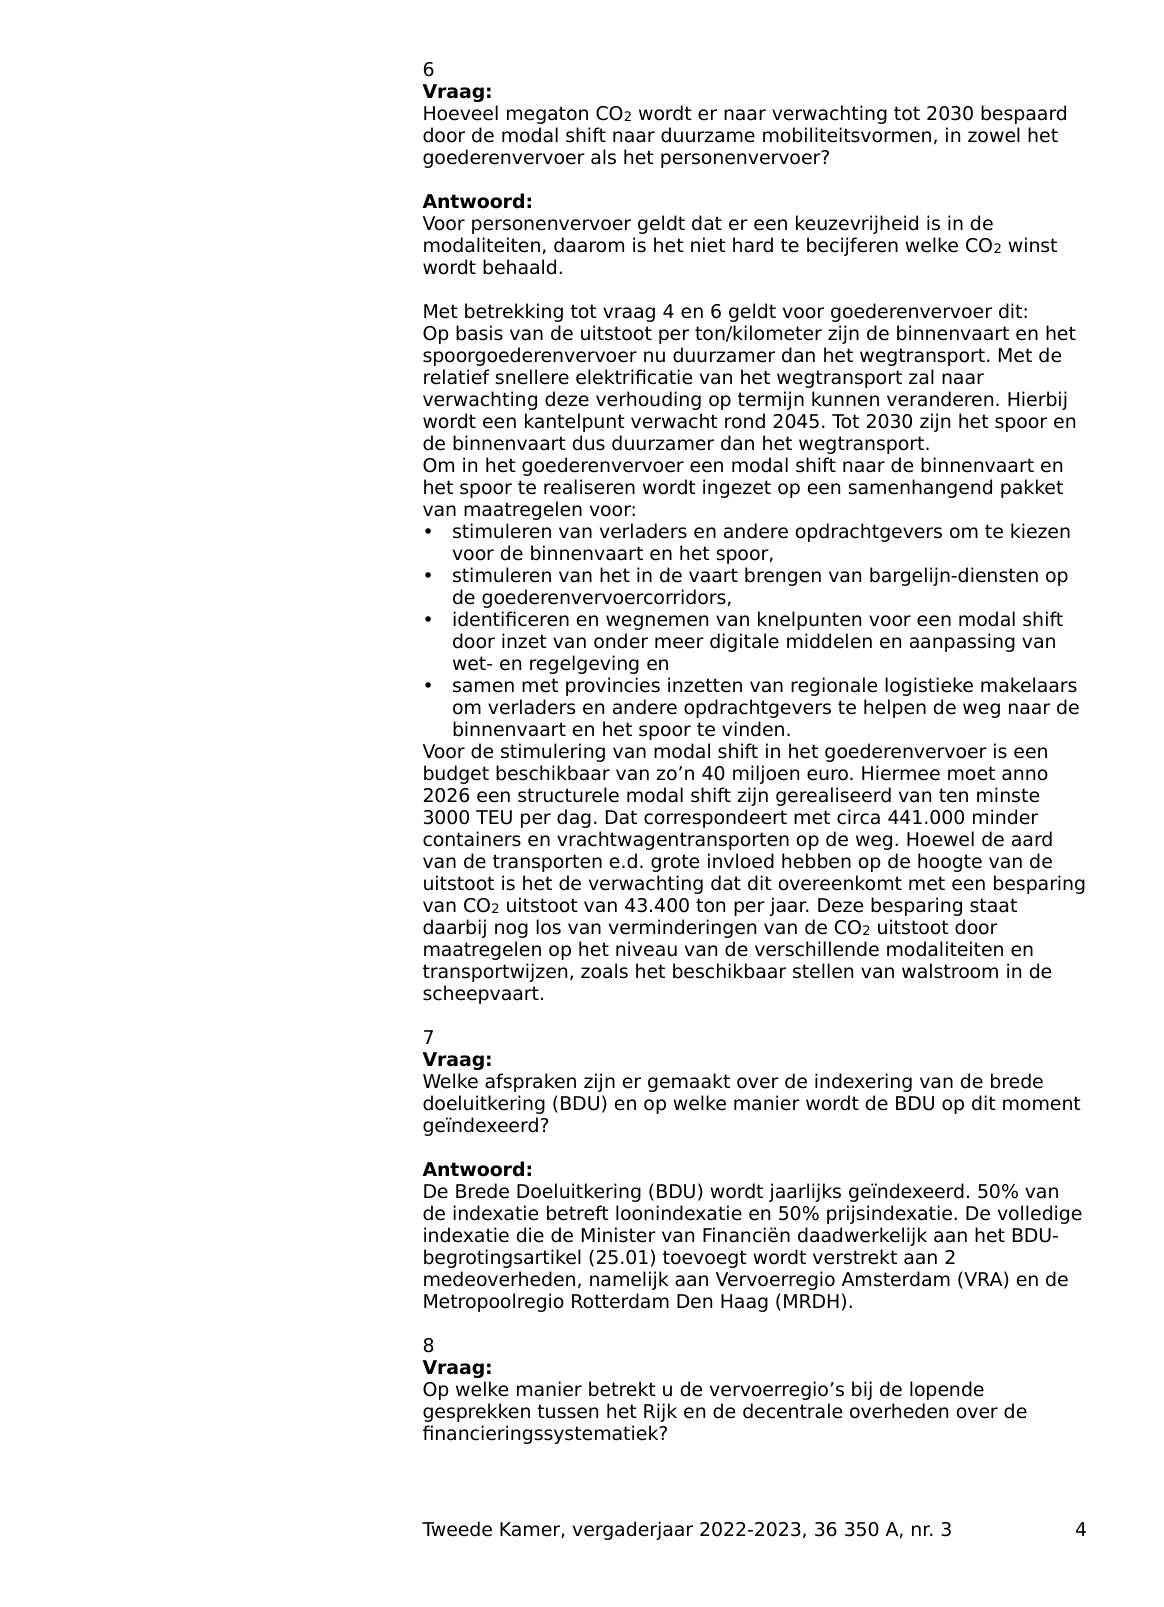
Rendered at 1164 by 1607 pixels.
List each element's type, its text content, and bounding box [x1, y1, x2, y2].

text Hoeveel megaton CO2 wordt er naar verwachting tot 2030 bespaard door de modal shift naar duurzame mobiliteitsvormen, in zowel het goederenvervoer als het personenvervoer? [422, 103, 1087, 169]
text Vraag: [422, 1357, 1087, 1379]
text • samen met provincies inzetten van regionale logistieke makelaars om verladers en andere opdrachtgevers te helpen de weg naar de binnenvaart en het spoor te vinden. [422, 675, 1087, 741]
text Op welke manier betrekt u de vervoerregio’s bij de lopende gesprekken tussen het Rijk en de decentrale overheden over de financieringssystematiek? [422, 1379, 1087, 1445]
text De Brede Doeluitkering (BDU) wordt jaarlijks geïndexeerd. 50% van de indexatie betreft loonindexatie en 50% prijsindexatie. De volledige indexatie die de Minister van Financiën daadwerkelijk aan het BDU-begrotingsartikel (25.01) toevoegt wordt verstrekt aan 2 medeoverheden, namelijk aan Vervoerregio Amsterdam (VRA) en de Metropoolregio Rotterdam Den Haag (MRDH). [422, 1181, 1087, 1313]
text Voor de stimulering van modal shift in het goederenvervoer is een budget beschikbaar van zo’n 40 miljoen euro. Hiermee moet anno 2026 een structurele modal shift zijn gerealiseerd van ten minste 3000 TEU per dag. Dat correspondeert met circa 441.000 minder containers en vrachtwagentransporten op de weg. Hoewel de aard van de transporten e.d. grote invloed hebben op de hoogte van de uitstoot is het de verwachting dat dit overeenkomt met een besparing van CO2 uitstoot van 43.400 ton per jaar. Deze besparing staat daarbij nog los van verminderingen van de CO2 uitstoot door maatregelen op het niveau van de verschillende modaliteiten en transportwijzen, zoals het beschikbaar stellen van walstroom in de scheepvaart. [422, 741, 1087, 1004]
text Voor personenvervoer geldt dat er een keuzevrijheid is in de modaliteiten, daarom is het niet hard te becijferen welke CO2 winst wordt behaald. [422, 213, 1087, 279]
text Vraag: [422, 1049, 1087, 1071]
text • stimuleren van verladers en andere opdrachtgevers om te kiezen voor de binnenvaart en het spoor, [422, 521, 1087, 565]
text Vraag: [422, 81, 1087, 103]
text Antwoord: [422, 191, 1087, 213]
text Met betrekking tot vraag 4 en 6 geldt voor goederenvervoer dit: [422, 301, 1087, 323]
text Welke afspraken zijn er gemaakt over de indexering van de brede doeluitkering (BDU) en op welke manier wordt de BDU op dit moment geïndexeerd? [422, 1071, 1087, 1137]
text Op basis van de uitstoot per ton/kilometer zijn de binnenvaart en het spoorgoederenvervoer nu duurzamer dan het wegtransport. Met de relatief snellere elektrificatie van het wegtransport zal naar verwachting deze verhouding op termijn kunnen veranderen. Hierbij wordt een kantelpunt verwacht rond 2045. Tot 2030 zijn het spoor en de binnenvaart dus duurzamer dan het wegtransport. [422, 323, 1087, 455]
text • stimuleren van het in de vaart brengen van bargelijn-diensten op de goederenvervoercorridors, [422, 565, 1087, 609]
text • identificeren en wegnemen van knelpunten voor een modal shift door inzet van onder meer digitale middelen en aanpassing van wet- en regelgeving en [422, 609, 1087, 675]
text 8 [422, 1335, 1087, 1357]
text 7 [422, 1027, 1087, 1049]
text Om in het goederenvervoer een modal shift naar de binnenvaart en het spoor te realiseren wordt ingezet op een samenhangend pakket van maatregelen voor: [422, 455, 1087, 521]
text 6 [422, 59, 1087, 81]
text Antwoord: [422, 1159, 1087, 1181]
